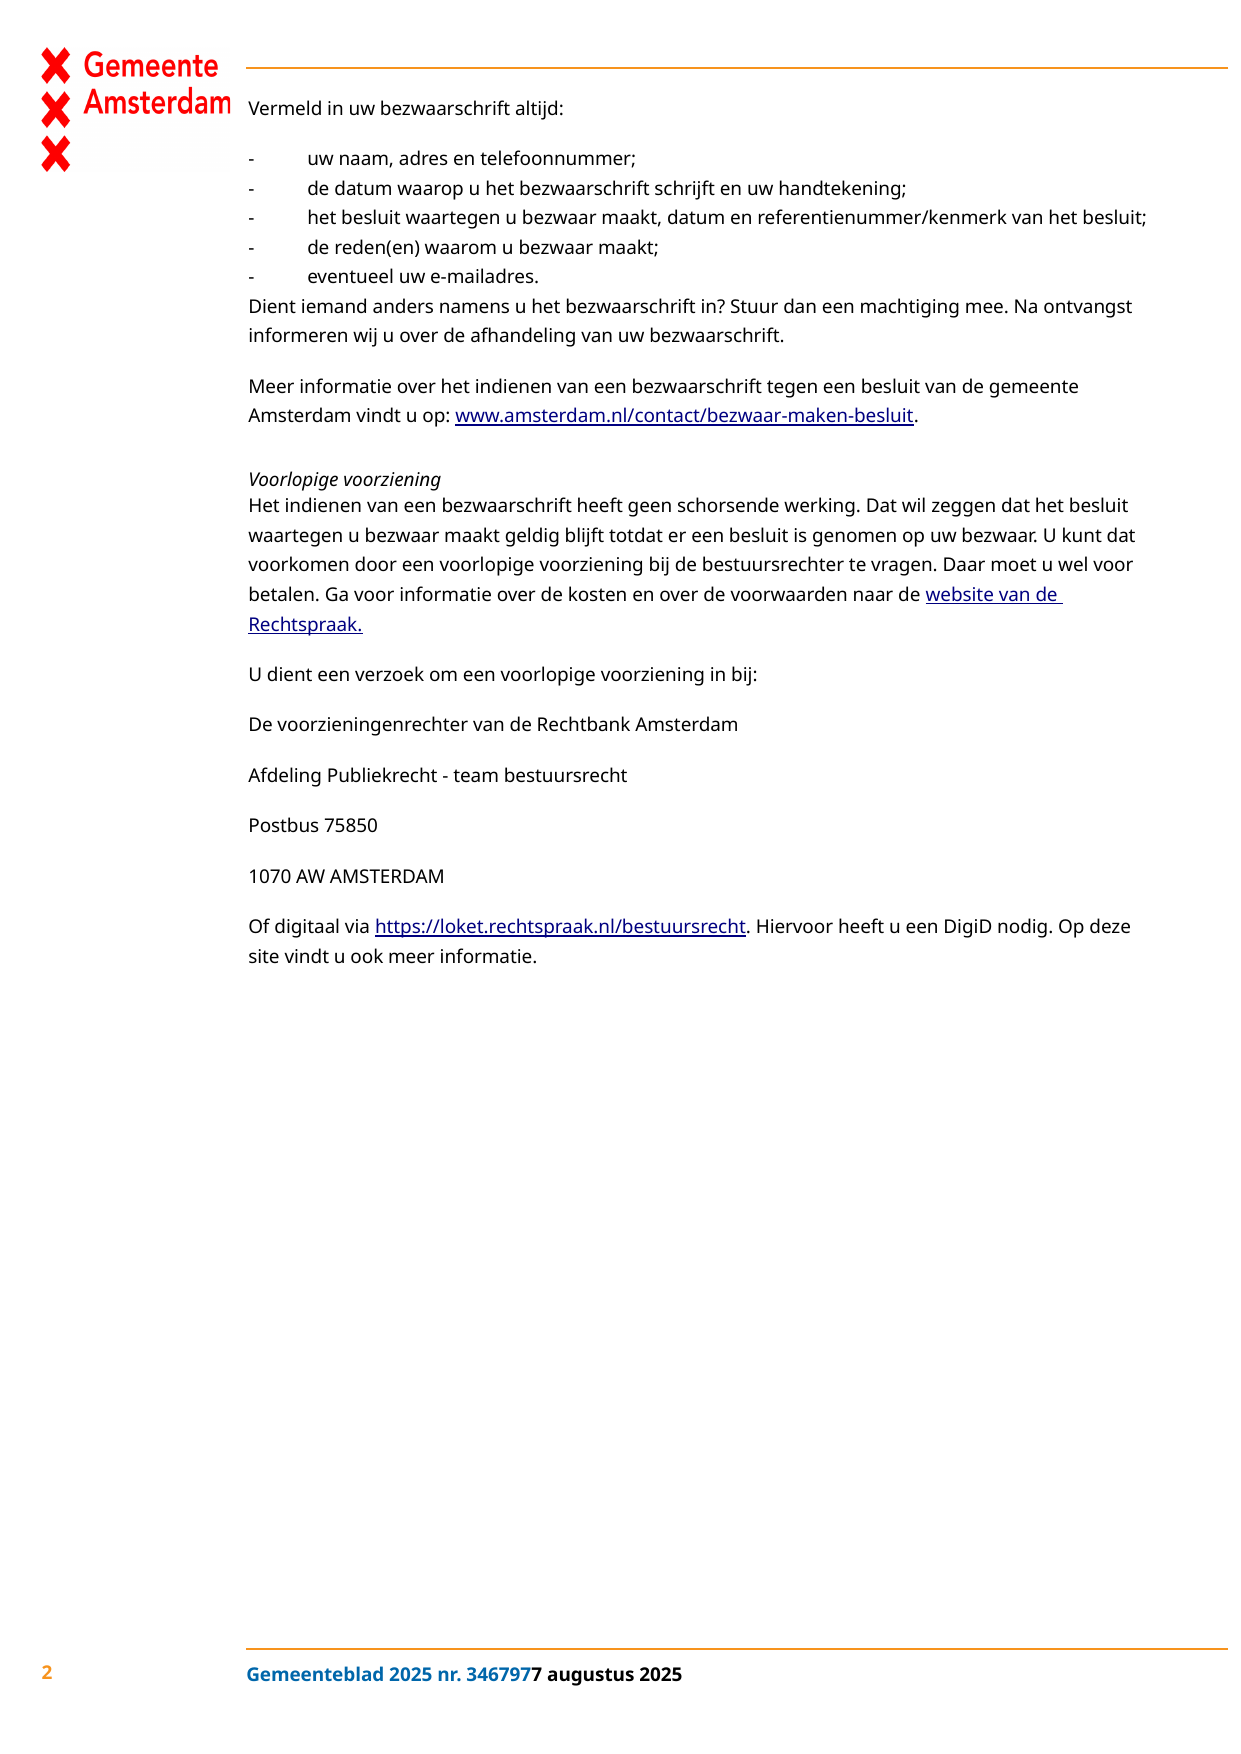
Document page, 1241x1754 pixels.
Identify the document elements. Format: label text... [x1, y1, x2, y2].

list de datum waarop u het bezwaarschrift schrijft en uw handtekening; [248, 175, 1152, 201]
picture [41, 47, 231, 172]
list het besluit waartegen u bezwaar maakt, datum en referentienummer/kenmerk van het besluit; [248, 204, 1152, 230]
text 1070 AW AMSTERDAM [248, 863, 1152, 888]
text Dient iemand anders namens u het bezwaarschrift in? Stuur dan een machtiging mee. Na ontvangst informeren wij u over de afhandeling van uw bezwaarschrift. [248, 293, 1152, 348]
text U dient een verzoek om een voorlopige voorziening in bij: [248, 661, 1152, 687]
text Het indienen van een bezwaarschrift heeft geen schorsende werking. Dat wil zeggen dat het besluit waartegen u bezwaar maakt geldig blijft totdat er een besluit is genomen op uw bezwaar. U kunt dat voorkomen door een voorlopige voorziening bij de bestuursrechter te vragen. Daar moet u wel voor betalen. Ga voor informatie over de kosten en over de voorwaarden naar de website van de Rechtspraak. [248, 492, 1152, 636]
text Postbus 75850 [248, 812, 1152, 838]
text Voorlopige voorziening [248, 467, 1152, 492]
text Meer informatie over het indienen van een bezwaarschrift tegen een besluit van de gemeente Amsterdam vindt u op: www.amsterdam.nl/contact/bezwaar-maken-besluit. [248, 373, 1152, 428]
text De voorzieningenrechter van de Rechtbank Amsterdam [248, 712, 1152, 737]
text Afdeling Publiekrecht - team bestuursrecht [248, 762, 1152, 788]
list uw naam, adres en telefoonnummer; [248, 145, 1152, 171]
list de reden(en) waarom u bezwaar maakt; [248, 234, 1152, 260]
text Vermeld in uw bezwaarschrift altijd: [248, 95, 1152, 121]
text Of digitaal via https://loket.rechtspraak.nl/bestuursrecht. Hiervoor heeft u een DigiD nodig. Op deze site vindt u ook meer informatie. [248, 913, 1152, 968]
list eventueel uw e-mailadres. [248, 263, 1152, 289]
